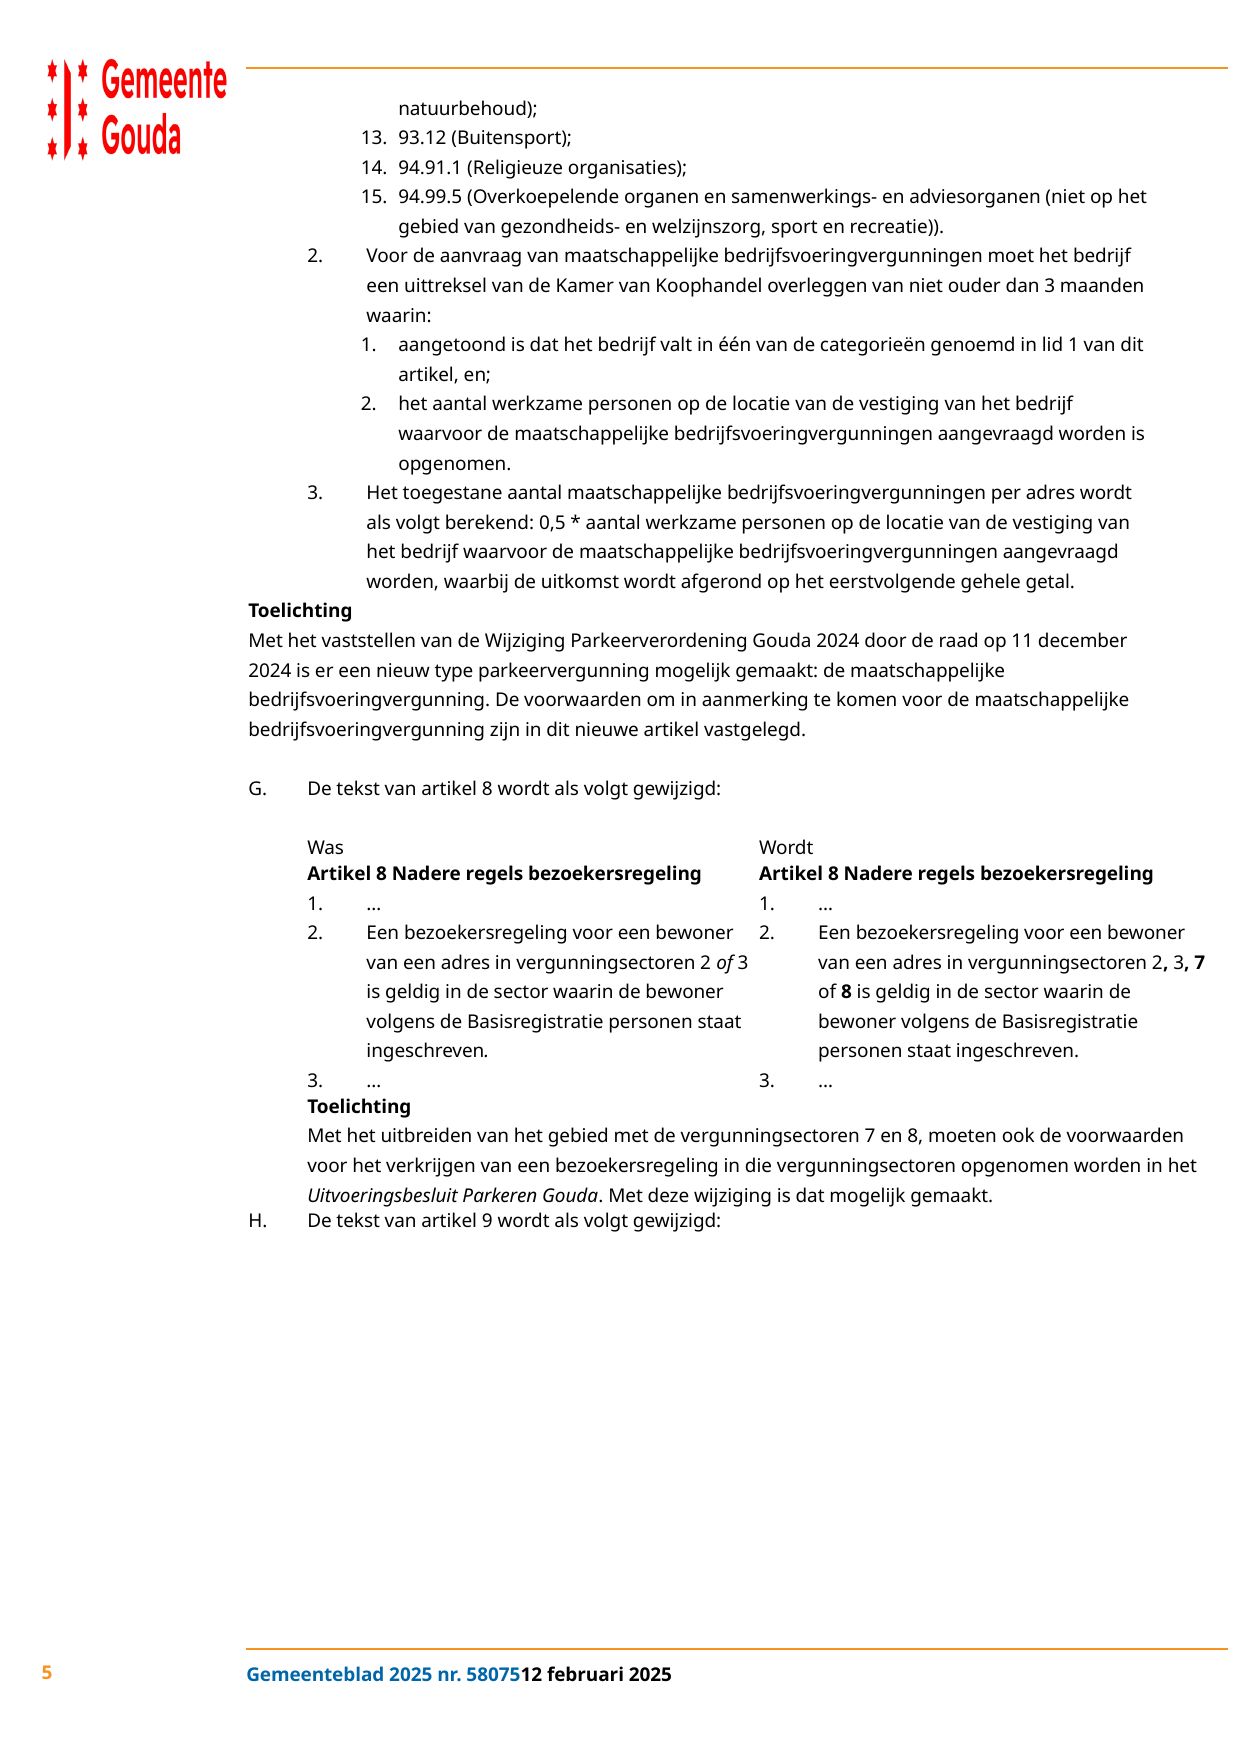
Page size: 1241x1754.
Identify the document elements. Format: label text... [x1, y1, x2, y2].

table_header Wordt [759, 835, 1211, 860]
table_cell Toelichting Met het uitbreiden van het gebied met de vergunningsectoren 7 en 8, moeten ook de voorwaarden voor het verkrijgen van een bezoekersregeling in die vergunningsectoren opgenomen worden in het Uitvoeringsbesluit Parkeren Gouda. Met deze wijziging is dat mogelijk gemaakt. [307, 1093, 1211, 1207]
table_cell Artikel 8 Nadere regels bezoekersregeling … Een bezoekersregeling voor een bewoner van een adres in vergunningsectoren 2, 3, 7 of 8 is geldig in de sector waarin de bewoner volgens de Basisregistratie personen staat ingeschreven. … [759, 860, 1211, 1093]
text Toelichting [248, 598, 1152, 623]
list aangetoond is dat het bedrijf valt in één van de categorieën genoemd in lid 1 van dit artikel, en; [361, 331, 1152, 387]
list De tekst van artikel 9 wordt als volgt gewijzigd: [248, 1208, 1152, 1233]
list Het toegestane aantal maatschappelijke bedrijfsvoeringvergunningen per adres wordt als volgt berekend: 0,5 * aantal werkzame personen op de locatie van de vestiging van het bedrijf waarvoor de maatschappelijke bedrijfsvoeringvergunningen aangevraagd worden, waarbij de uitkomst wordt afgerond op het eerstvolgende gehele getal. [307, 479, 1152, 594]
list De tekst van artikel 8 wordt als volgt gewijzigd: [248, 775, 1152, 801]
text Met het vaststellen van de Wijziging Parkeerverordening Gouda 2024 door de raad op 11 december 2024 is er een nieuw type parkeervergunning mogelijk gemaakt: de maatschappelijke bedrijfsvoeringvergunning. De voorwaarden om in aanmerking te komen voor de maatschappelijke bedrijfsvoeringvergunning zijn in dit nieuwe artikel vastgelegd. [248, 627, 1152, 742]
table_cell Artikel 8 Nadere regels bezoekersregeling … Een bezoekersregeling voor een bewoner van een adres in vergunningsectoren 2 of 3 is geldig in de sector waarin de bewoner volgens de Basisregistratie personen staat ingeschreven. … [307, 860, 759, 1093]
list natuurbehoud); [361, 95, 1152, 121]
list 94.99.5 (Overkoepelende organen en samenwerkings- en adviesorganen (niet op het gebied van gezondheids- en welzijnszorg, sport en recreatie)). [361, 183, 1152, 239]
table_header Was [307, 835, 759, 860]
list 93.12 (Buitensport); [361, 124, 1152, 150]
list Voor de aanvraag van maatschappelijke bedrijfsvoeringvergunningen moet het bedrijf een uittreksel van de Kamer van Koophandel overleggen van niet ouder dan 3 maanden waarin: [307, 243, 1152, 328]
list het aantal werkzame personen op de locatie van de vestiging van het bedrijf waarvoor de maatschappelijke bedrijfsvoeringvergunningen aangevraagd worden is opgenomen. [361, 391, 1152, 476]
list 94.91.1 (Religieuze organisaties); [361, 154, 1152, 180]
picture [41, 47, 231, 172]
